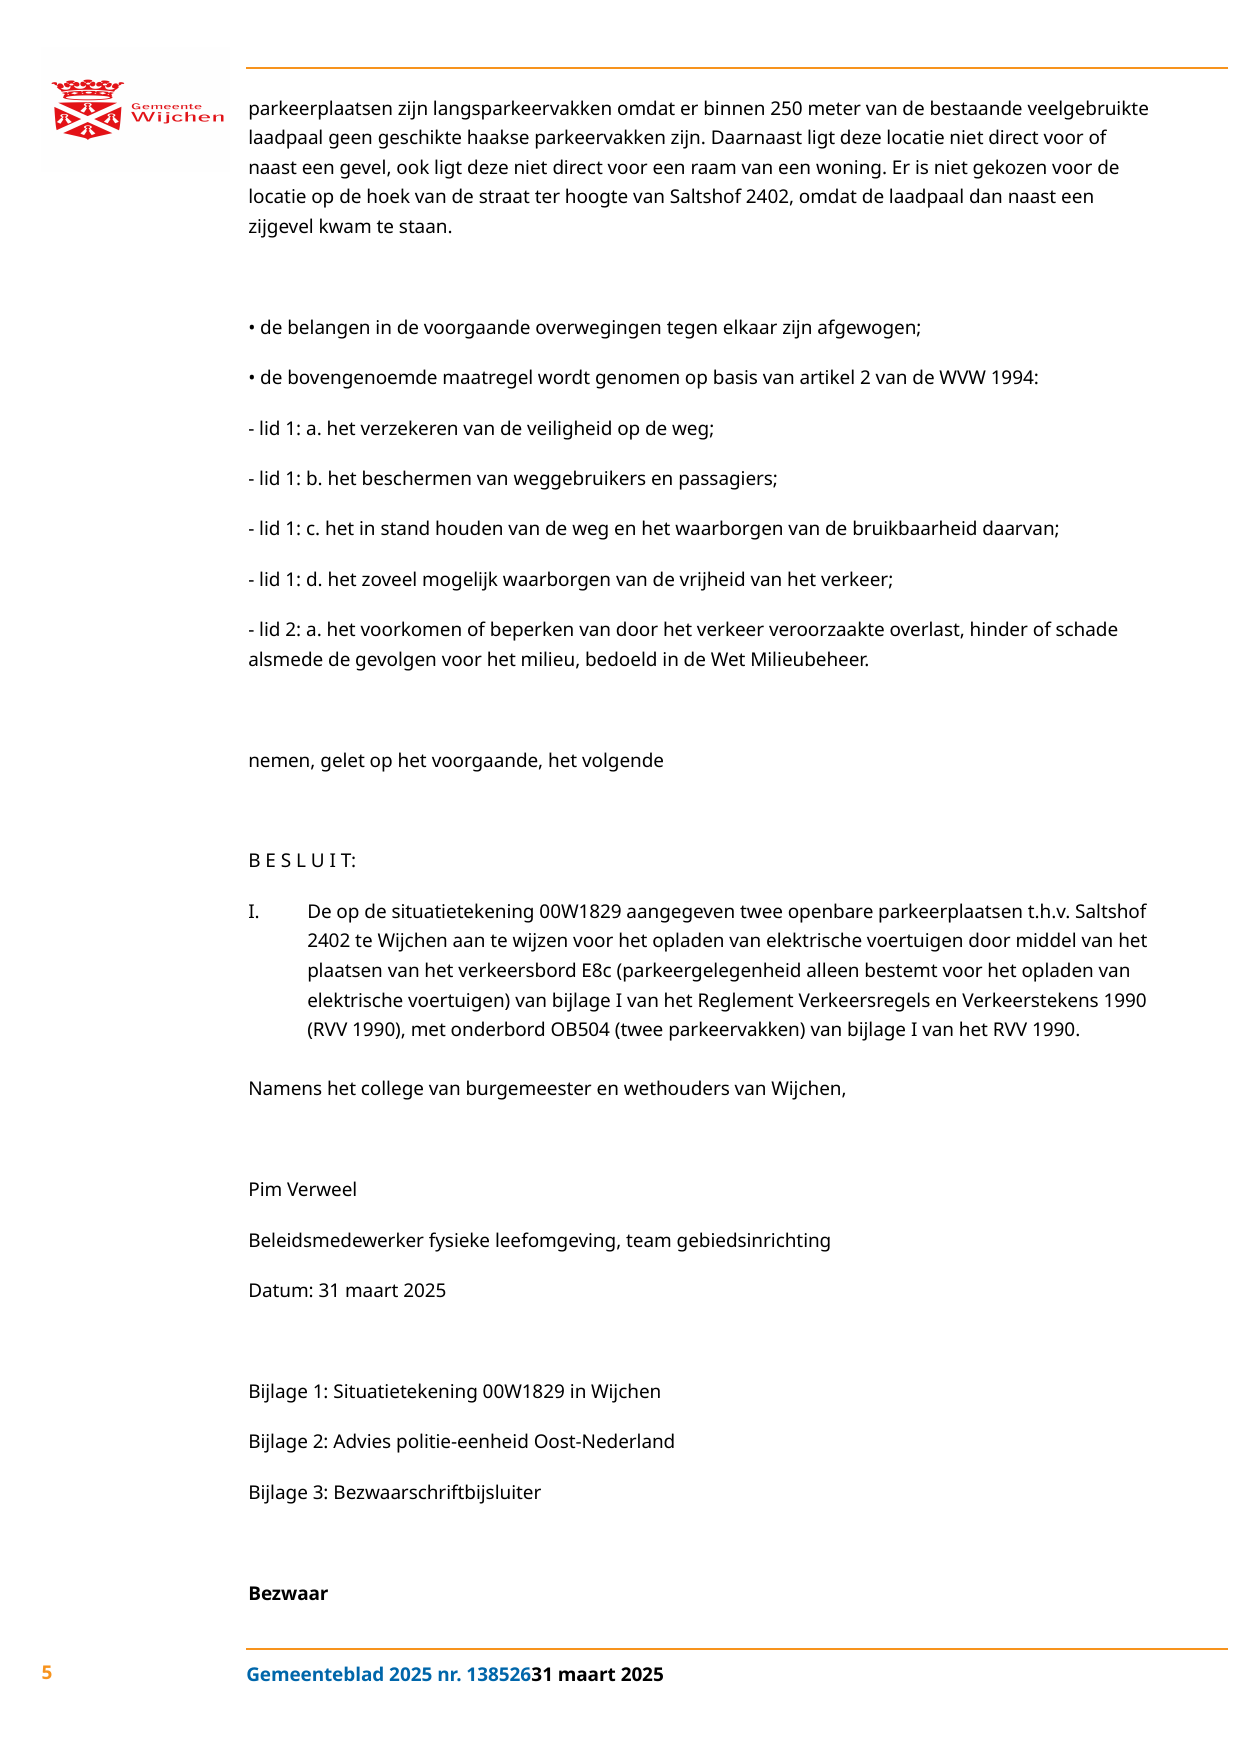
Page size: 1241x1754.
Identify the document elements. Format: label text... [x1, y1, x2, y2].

text nemen, gelet op het voorgaande, het volgende [248, 747, 1152, 773]
text - lid 1: c. het in stand houden van de weg en het waarborgen van de bruikbaarheid daarvan; [248, 516, 1152, 541]
text parkeerplaatsen zijn langsparkeervakken omdat er binnen 250 meter van de bestaande veelgebruikte laadpaal geen geschikte haakse parkeervakken zijn. Daarnaast ligt deze locatie niet direct voor of naast een gevel, ook ligt deze niet direct voor een raam van een woning. Er is niet gekozen voor de locatie op de hoek van de straat ter hoogte van Saltshof 2402, omdat de laadpaal dan naast een zijgevel kwam te staan. [248, 95, 1152, 239]
list De op de situatietekening 00W1829 aangegeven twee openbare parkeerplaatsen t.h.v. Saltshof 2402 te Wijchen aan te wijzen voor het opladen van elektrische voertuigen door middel van het plaatsen van het verkeersbord E8c (parkeergelegenheid alleen bestemt voor het opladen van elektrische voertuigen) van bijlage I van het Reglement Verkeersregels en Verkeerstekens 1990 (RVV 1990), met onderbord OB504 (twee parkeervakken) van bijlage I van het RVV 1990. [248, 898, 1152, 1042]
text • de belangen in de voorgaande overwegingen tegen elkaar zijn afgewogen; [248, 314, 1152, 340]
text - lid 1: a. het verzekeren van de veiligheid op de weg; [248, 415, 1152, 441]
text Bijlage 2: Advies politie-eenheid Oost-Nederland [248, 1428, 1152, 1454]
text Bijlage 3: Bezwaarschriftbijsluiter [248, 1479, 1152, 1505]
text Namens het college van burgemeester en wethouders van Wijchen, [248, 1076, 1152, 1101]
text Bezwaar [248, 1580, 1152, 1606]
text - lid 2: a. het voorkomen of beperken van door het verkeer veroorzaakte overlast, hinder of schade alsmede de gevolgen voor het milieu, bedoeld in de Wet Milieubeheer. [248, 616, 1152, 672]
text Datum: 31 maart 2025 [248, 1277, 1152, 1303]
text B E S L U I T: [248, 848, 1152, 873]
text - lid 1: d. het zoveel mogelijk waarborgen van de vrijheid van het verkeer; [248, 566, 1152, 592]
text - lid 1: b. het beschermen van weggebruikers en passagiers; [248, 465, 1152, 491]
text Bijlage 1: Situatietekening 00W1829 in Wijchen [248, 1378, 1152, 1404]
picture [41, 47, 231, 172]
text • de bovengenoemde maatregel wordt genomen op basis van artikel 2 van de WVW 1994: [248, 364, 1152, 390]
text Pim Verweel [248, 1176, 1152, 1202]
text Beleidsmedewerker fysieke leefomgeving, team gebiedsinrichting [248, 1227, 1152, 1253]
